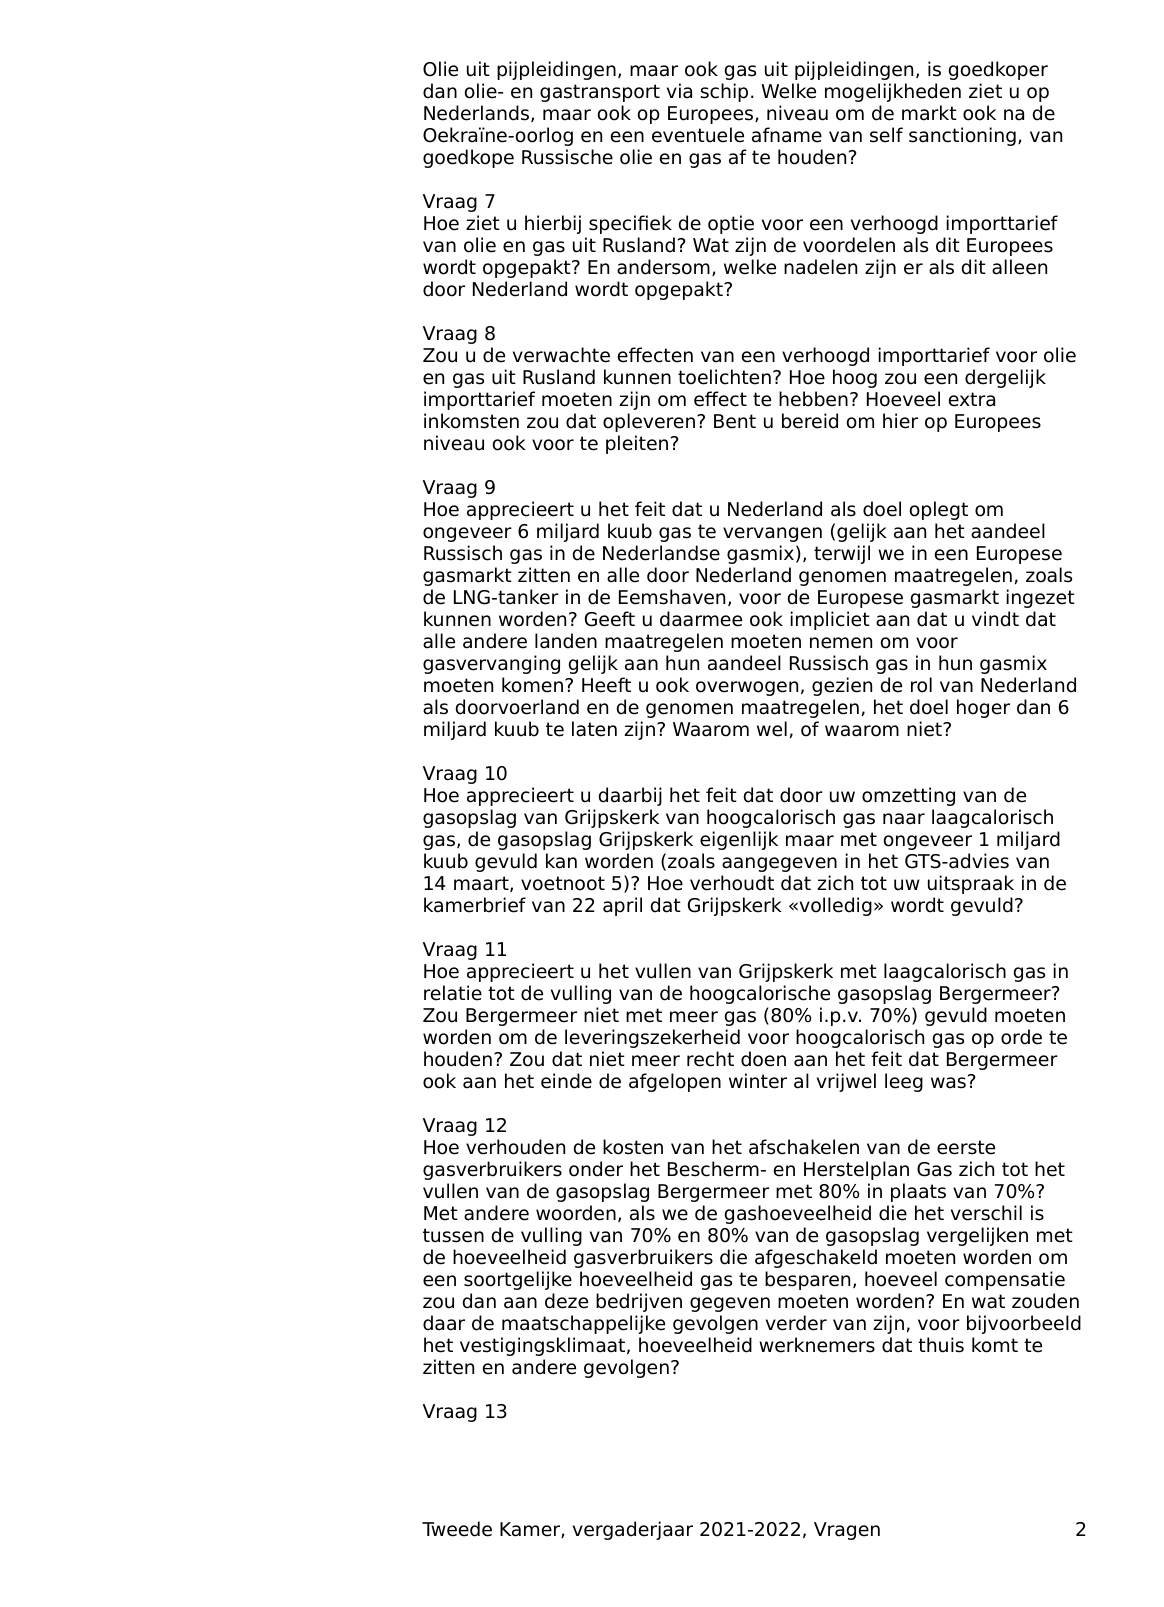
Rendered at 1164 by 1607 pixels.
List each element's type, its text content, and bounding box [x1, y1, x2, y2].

text Olie uit pijpleidingen, maar ook gas uit pijpleidingen, is goedkoper dan olie- en gastransport via schip. Welke mogelijkheden ziet u op Nederlands, maar ook op Europees, niveau om de markt ook na de Oekraïne-oorlog en een eventuele afname van self sanctioning, van goedkope Russische olie en gas af te houden? [422, 59, 1087, 169]
text Vraag 12 [422, 1115, 1087, 1137]
text Vraag 7 [422, 191, 1087, 213]
text Hoe ziet u hierbij specifiek de optie voor een verhoogd importtarief van olie en gas uit Rusland? Wat zijn de voordelen als dit Europees wordt opgepakt? En andersom, welke nadelen zijn er als dit alleen door Nederland wordt opgepakt? [422, 213, 1087, 301]
text Hoe apprecieert u daarbij het feit dat door uw omzetting van de gasopslag van Grijpskerk van hoogcalorisch gas naar laagcalorisch gas, de gasopslag Grijpskerk eigenlijk maar met ongeveer 1 miljard kuub gevuld kan worden (zoals aangegeven in het GTS-advies van 14 maart, voetnoot 5)? Hoe verhoudt dat zich tot uw uitspraak in de kamerbrief van 22 april dat Grijpskerk «volledig» wordt gevuld? [422, 785, 1087, 917]
text Vraag 11 [422, 939, 1087, 961]
text Vraag 13 [422, 1401, 1087, 1423]
text Zou u de verwachte effecten van een verhoogd importtarief voor olie en gas uit Rusland kunnen toelichten? Hoe hoog zou een dergelijk importtarief moeten zijn om effect te hebben? Hoeveel extra inkomsten zou dat opleveren? Bent u bereid om hier op Europees niveau ook voor te pleiten? [422, 345, 1087, 455]
text Vraag 8 [422, 323, 1087, 345]
text Vraag 10 [422, 763, 1087, 785]
text Hoe apprecieert u het feit dat u Nederland als doel oplegt om ongeveer 6 miljard kuub gas te vervangen (gelijk aan het aandeel Russisch gas in de Nederlandse gasmix), terwijl we in een Europese gasmarkt zitten en alle door Nederland genomen maatregelen, zoals de LNG-tanker in de Eemshaven, voor de Europese gasmarkt ingezet kunnen worden? Geeft u daarmee ook impliciet aan dat u vindt dat alle andere landen maatregelen moeten nemen om voor gasvervanging gelijk aan hun aandeel Russisch gas in hun gasmix moeten komen? Heeft u ook overwogen, gezien de rol van Nederland als doorvoerland en de genomen maatregelen, het doel hoger dan 6 miljard kuub te laten zijn? Waarom wel, of waarom niet? [422, 499, 1087, 741]
text Vraag 9 [422, 477, 1087, 499]
text Hoe apprecieert u het vullen van Grijpskerk met laagcalorisch gas in relatie tot de vulling van de hoogcalorische gasopslag Bergermeer? Zou Bergermeer niet met meer gas (80% i.p.v. 70%) gevuld moeten worden om de leveringszekerheid voor hoogcalorisch gas op orde te houden? Zou dat niet meer recht doen aan het feit dat Bergermeer ook aan het einde de afgelopen winter al vrijwel leeg was? [422, 961, 1087, 1093]
text Hoe verhouden de kosten van het afschakelen van de eerste gasverbruikers onder het Bescherm- en Herstelplan Gas zich tot het vullen van de gasopslag Bergermeer met 80% in plaats van 70%? Met andere woorden, als we de gashoeveelheid die het verschil is tussen de vulling van 70% en 80% van de gasopslag vergelijken met de hoeveelheid gasverbruikers die afgeschakeld moeten worden om een soortgelijke hoeveelheid gas te besparen, hoeveel compensatie zou dan aan deze bedrijven gegeven moeten worden? En wat zouden daar de maatschappelijke gevolgen verder van zijn, voor bijvoorbeeld het vestigingsklimaat, hoeveelheid werknemers dat thuis komt te zitten en andere gevolgen? [422, 1137, 1087, 1379]
